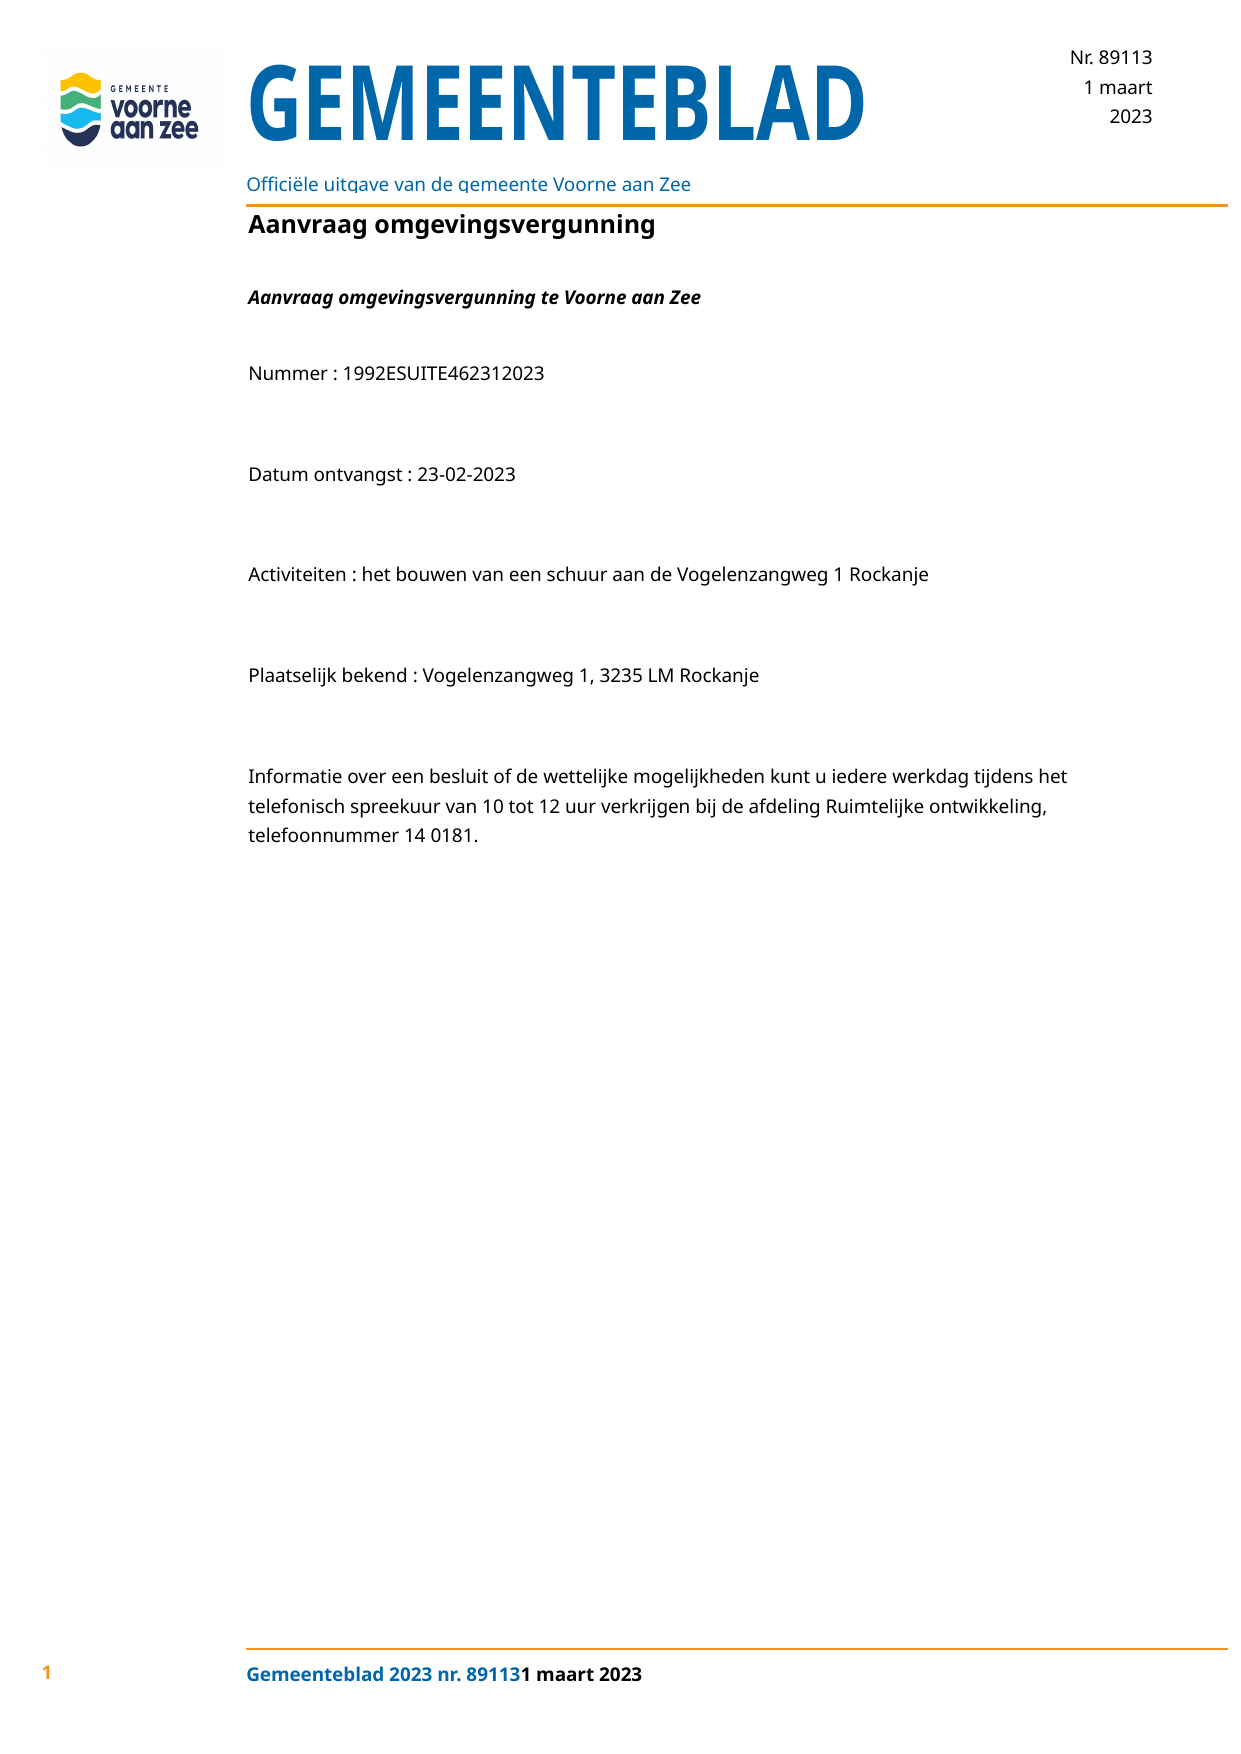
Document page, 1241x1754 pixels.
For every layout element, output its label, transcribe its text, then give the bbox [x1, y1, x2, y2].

text Plaatselijk bekend : Vogelenzangweg 1, 3235 LM Rockanje [248, 662, 1152, 688]
text Datum ontvangst : 23-02-2023 [248, 461, 1152, 487]
text Nummer : 1992ESUITE462312023 [248, 360, 1152, 386]
text Aanvraag omgevingsvergunning te Voorne aan Zee [248, 284, 1152, 309]
text Aanvraag omgevingsvergunning [248, 207, 1152, 241]
text Activiteiten : het bouwen van een schuur aan de Vogelenzangweg 1 Rockanje [248, 562, 1152, 587]
text Informatie over een besluit of de wettelijke mogelijkheden kunt u iedere werkdag tijdens het telefonisch spreekuur van 10 tot 12 uur verkrijgen bij de afdeling Ruimtelijke ontwikkeling, telefoonnummer 14 0181. [248, 763, 1152, 848]
picture [41, 47, 231, 172]
